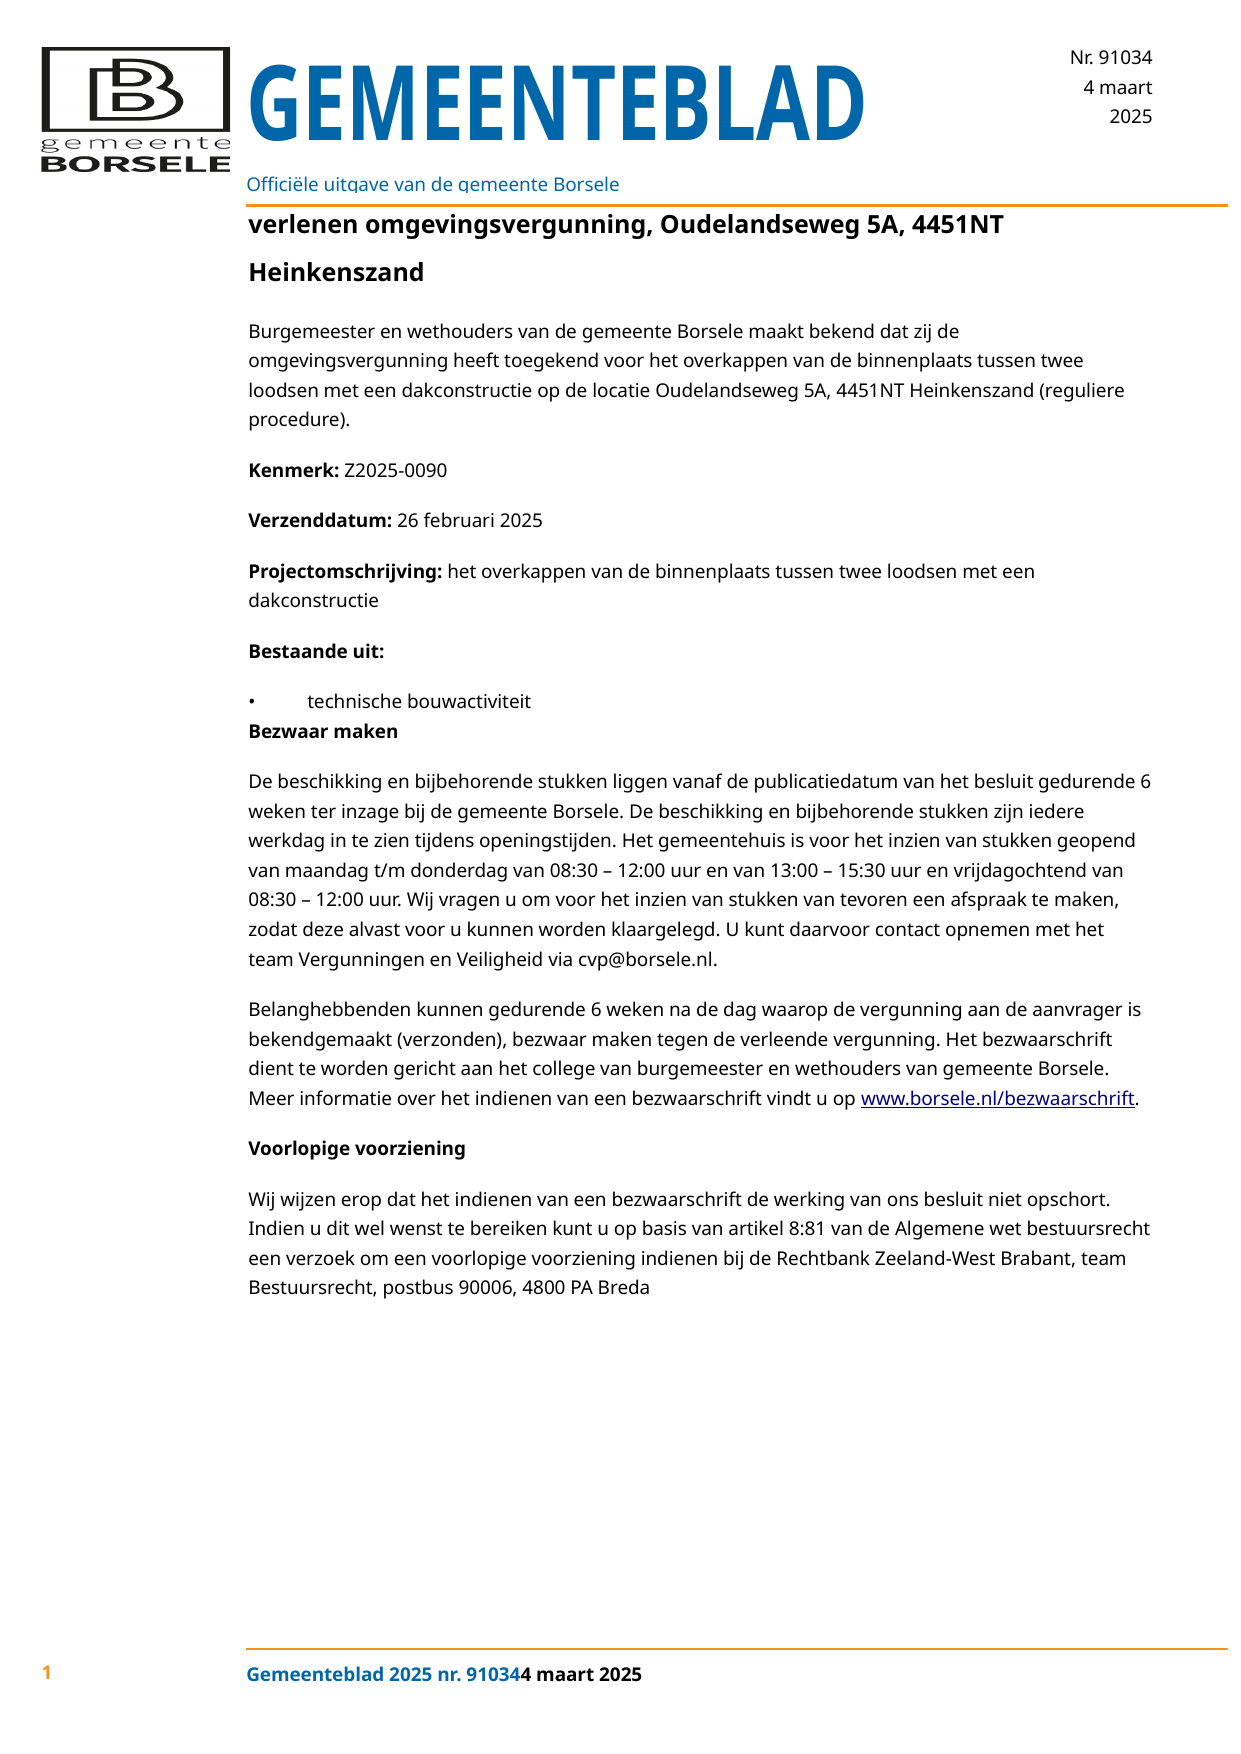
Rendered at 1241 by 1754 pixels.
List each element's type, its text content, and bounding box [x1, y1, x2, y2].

text Belanghebbenden kunnen gedurende 6 weken na de dag waarop de vergunning aan de aanvrager is bekendgemaakt (verzonden), bezwaar maken tegen de verleende vergunning. Het bezwaarschrift dient te worden gericht aan het college van burgemeester en wethouders van gemeente Borsele. Meer informatie over het indienen van een bezwaarschrift vindt u op www.borsele.nl/bezwaarschrift. [248, 996, 1152, 1111]
text Verzenddatum: 26 februari 2025 [248, 507, 1152, 533]
text Bestaande uit: [248, 638, 1152, 664]
text Projectomschrijving: het overkappen van de binnenplaats tussen twee loodsen met een dakconstructie [248, 558, 1152, 613]
text Kenmerk: Z2025-0090 [248, 457, 1152, 483]
list technische bouwactiviteit [248, 688, 1152, 714]
text Wij wijzen erop dat het indienen van een bezwaarschrift de werking van ons besluit niet opschort. Indien u dit wel wenst te bereiken kunt u op basis van artikel 8:81 van de Algemene wet bestuursrecht een verzoek om een voorlopige voorziening indienen bij de Rechtbank Zeeland-West Brabant, team Bestuursrecht, postbus 90006, 4800 PA Breda [248, 1186, 1152, 1300]
text Bezwaar maken [248, 718, 1152, 744]
text De beschikking en bijbehorende stukken liggen vanaf de publicatiedatum van het besluit gedurende 6 weken ter inzage bij de gemeente Borsele. De beschikking en bijbehorende stukken zijn iedere werkdag in te zien tijdens openingstijden. Het gemeentehuis is voor het inzien van stukken geopend van maandag t/m donderdag van 08:30 – 12:00 uur en van 13:00 – 15:30 uur en vrijdagochtend van 08:30 – 12:00 uur. Wij vragen u om voor het inzien van stukken van tevoren een afspraak te maken, zodat deze alvast voor u kunnen worden klaargelegd. U kunt daarvoor contact opnemen met het team Vergunningen en Veiligheid via cvp@borsele.nl. [248, 768, 1152, 972]
text Burgemeester en wethouders van de gemeente Borsele maakt bekend dat zij de omgevingsvergunning heeft toegekend voor het overkappen van de binnenplaats tussen twee loodsen met een dakconstructie op de locatie Oudelandseweg 5A, 4451NT Heinkenszand (reguliere procedure). [248, 318, 1152, 432]
text verlenen omgevingsvergunning, Oudelandseweg 5A, 4451NT Heinkenszand [248, 207, 1152, 288]
picture [41, 47, 231, 172]
text Voorlopige voorziening [248, 1135, 1152, 1161]
